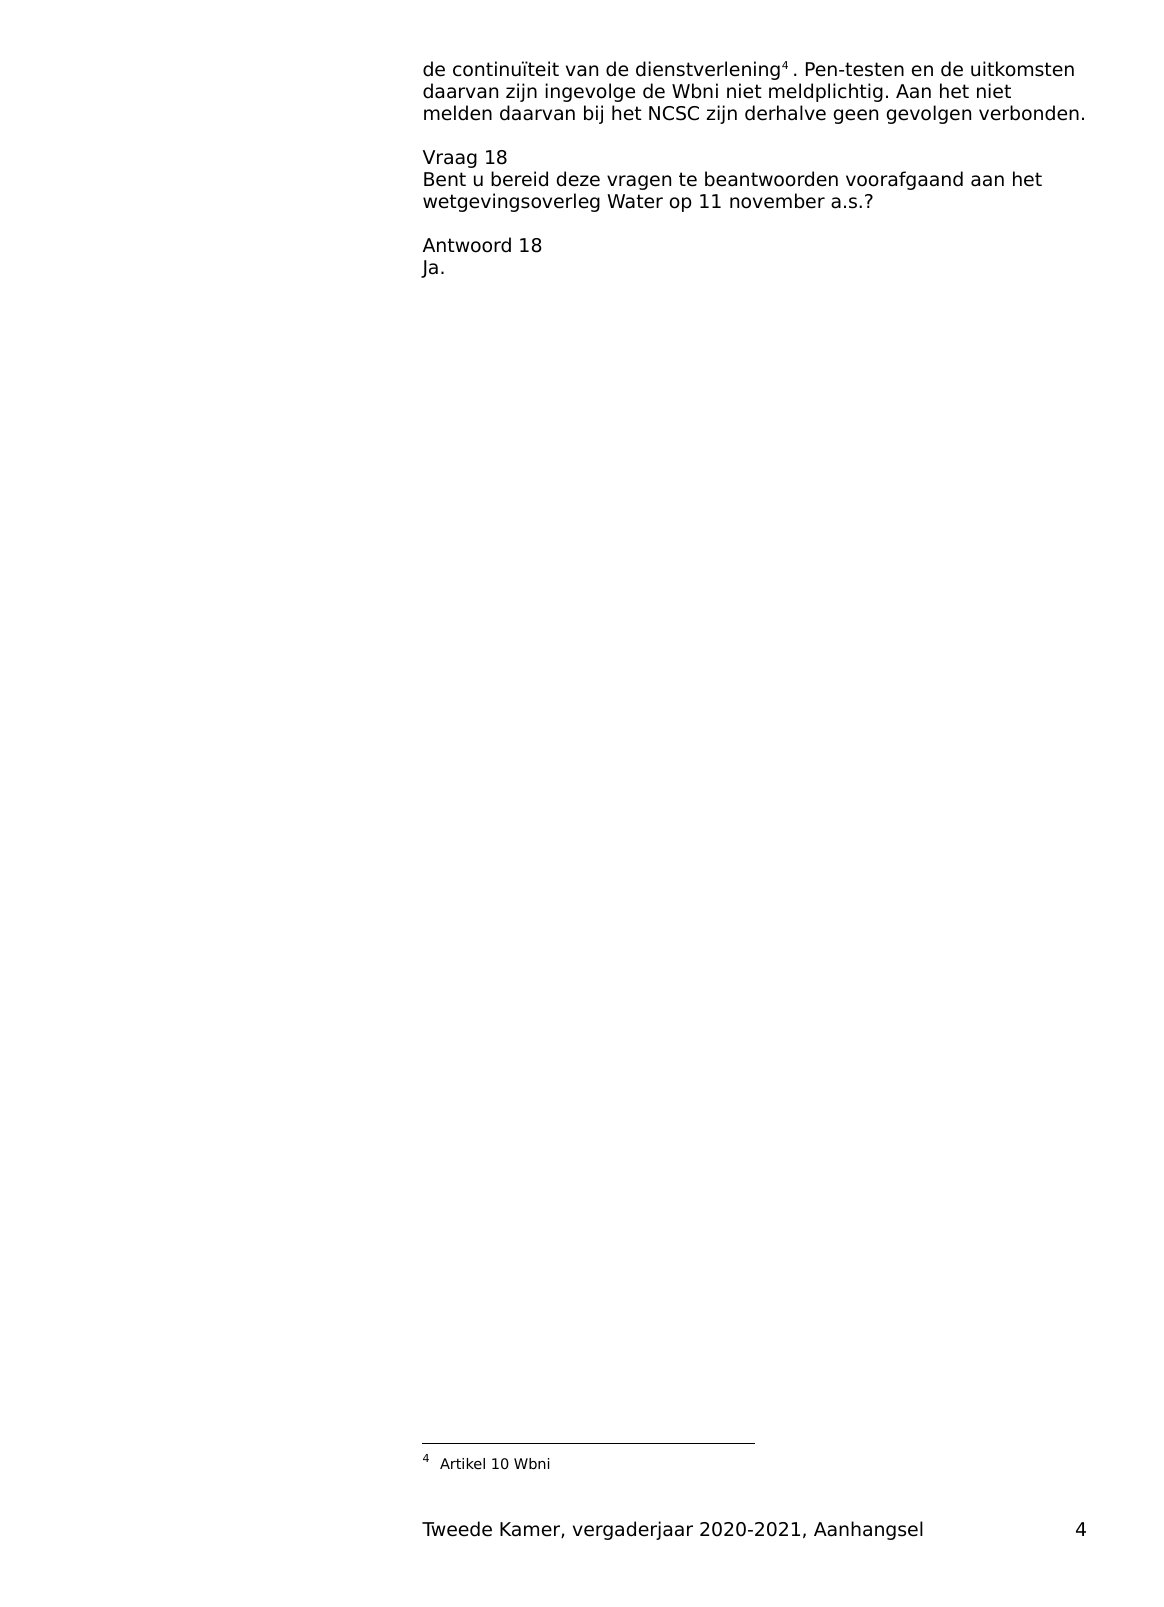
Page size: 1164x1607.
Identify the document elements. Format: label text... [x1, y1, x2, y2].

text Artikel 10 Wbni [422, 1452, 1087, 1474]
text Antwoord 18 [422, 235, 1087, 257]
text de continuïteit van de dienstverlening. Pen-testen en de uitkomsten daarvan zijn ingevolge de Wbni niet meldplichtig. Aan het niet melden daarvan bij het NCSC zijn derhalve geen gevolgen verbonden. [422, 59, 1087, 125]
text Bent u bereid deze vragen te beantwoorden voorafgaand aan het wetgevingsoverleg Water op 11 november a.s.? [422, 169, 1087, 213]
text Ja. [422, 257, 1087, 279]
text Vraag 18 [422, 147, 1087, 169]
